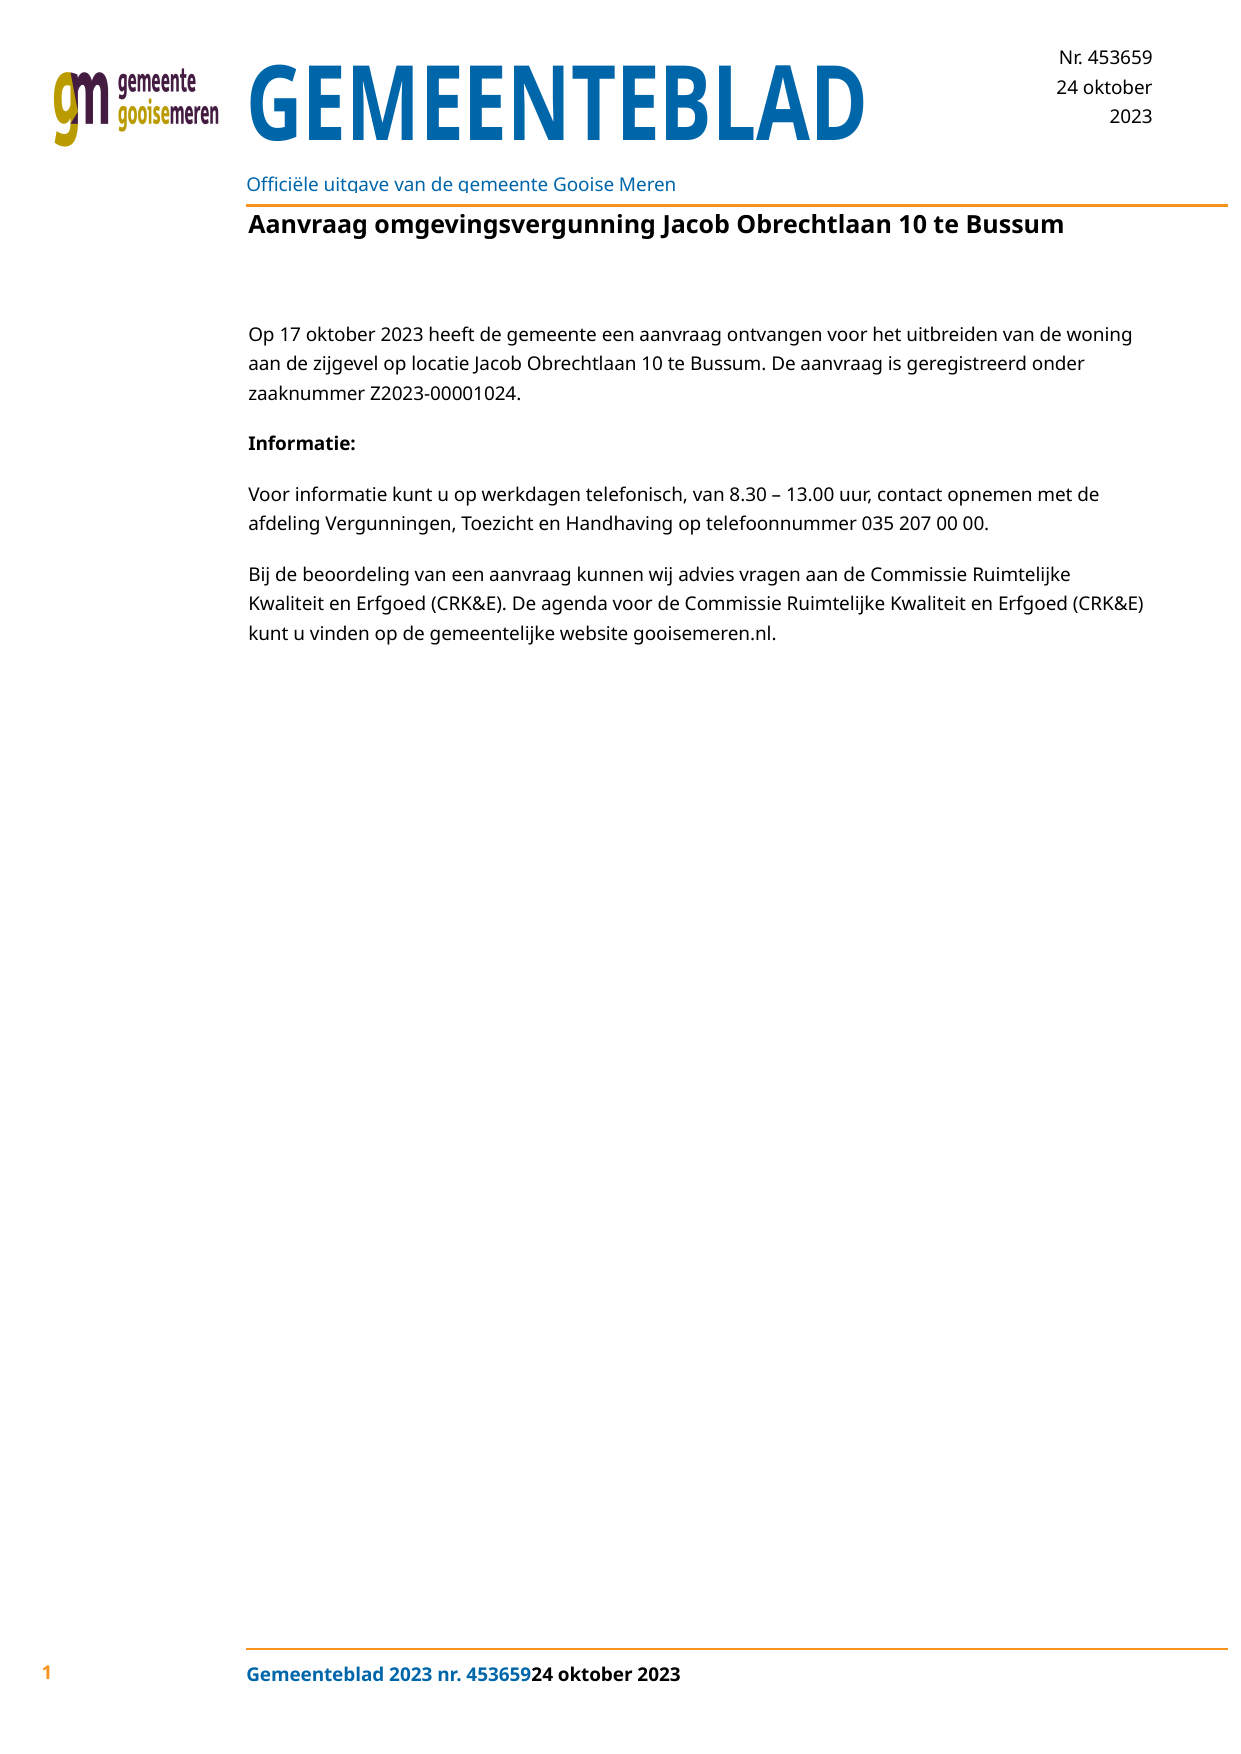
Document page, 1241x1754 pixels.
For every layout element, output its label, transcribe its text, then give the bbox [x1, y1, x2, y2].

text Informatie: [248, 430, 1152, 456]
text Bij de beoordeling van een aanvraag kunnen wij advies vragen aan de Commissie Ruimtelijke Kwaliteit en Erfgoed (CRK&E). De agenda voor de Commissie Ruimtelijke Kwaliteit en Erfgoed (CRK&E) kunt u vinden op de gemeentelijke website gooisemeren.nl. [248, 561, 1152, 646]
text Aanvraag omgevingsvergunning Jacob Obrechtlaan 10 te Bussum [248, 207, 1152, 241]
picture [41, 47, 231, 172]
text Op 17 oktober 2023 heeft de gemeente een aanvraag ontvangen voor het uitbreiden van de woning aan de zijgevel op locatie Jacob Obrechtlaan 10 te Bussum. De aanvraag is geregistreerd onder zaaknummer Z2023-00001024. [248, 321, 1152, 406]
text Voor informatie kunt u op werkdagen telefonisch, van 8.30 – 13.00 uur, contact opnemen met de afdeling Vergunningen, Toezicht en Handhaving op telefoonnummer 035 207 00 00. [248, 481, 1152, 536]
